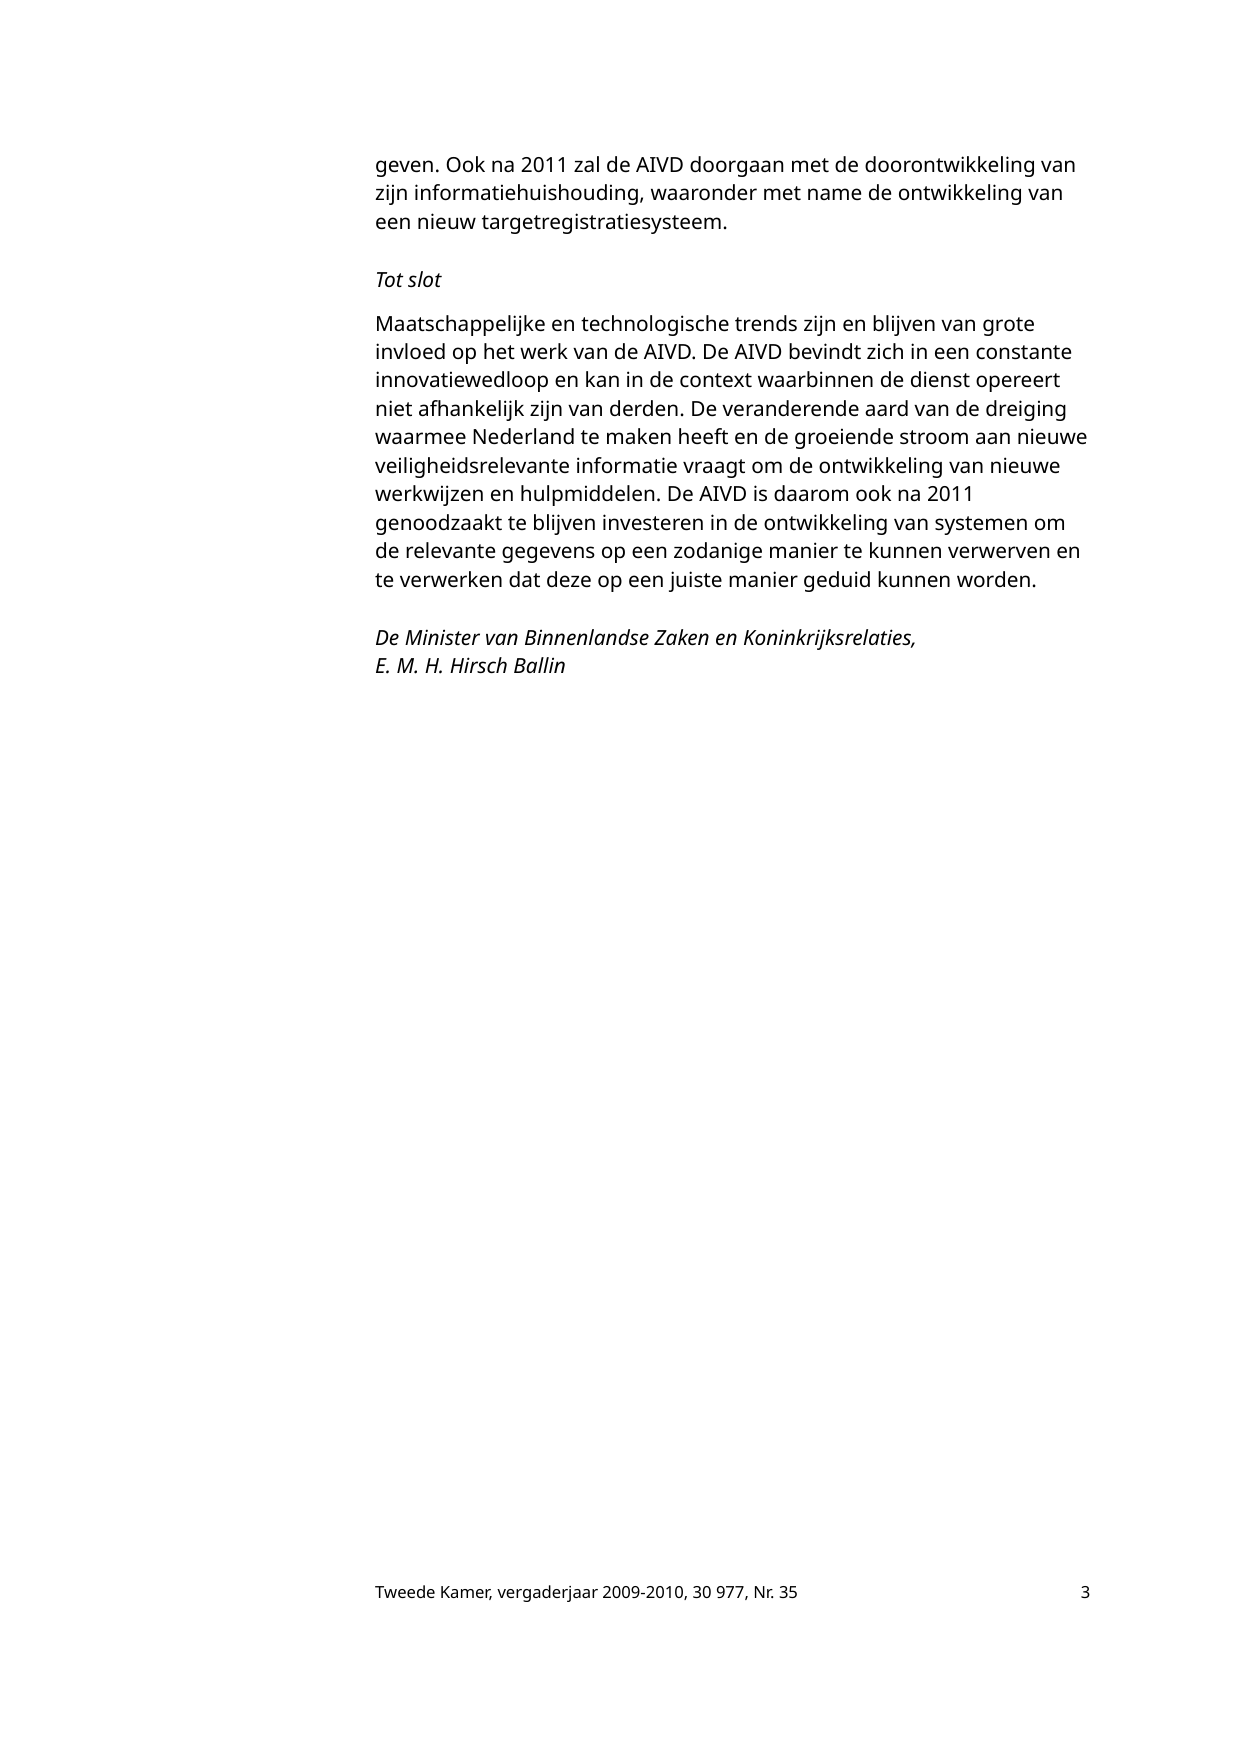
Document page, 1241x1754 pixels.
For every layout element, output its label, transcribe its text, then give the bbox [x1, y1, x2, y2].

text De Minister van Binnenlandse Zaken en Koninkrijksrelaties, [375, 623, 1090, 652]
text geven. Ook na 2011 zal de AIVD doorgaan met de doorontwikkeling van zijn informatiehuishouding, waaronder met name de ontwikkeling van een nieuw targetregistratiesysteem. [375, 150, 1090, 235]
text Tot slot [375, 265, 1090, 294]
text Maatschappelijke en technologische trends zijn en blijven van grote invloed op het werk van de AIVD. De AIVD bevindt zich in een constante innovatiewedloop en kan in de context waarbinnen de dienst opereert niet afhankelijk zijn van derden. De veranderende aard van de dreiging waarmee Nederland te maken heeft en de groeiende stroom aan nieuwe veiligheidsrelevante informatie vraagt om de ontwikkeling van nieuwe werkwijzen en hulpmiddelen. De AIVD is daarom ook na 2011 genoodzaakt te blijven investeren in de ontwikkeling van systemen om de relevante gegevens op een zodanige manier te kunnen verwerven en te verwerken dat deze op een juiste manier geduid kunnen worden. [375, 309, 1090, 593]
text E. M. H. Hirsch Ballin [375, 652, 1090, 680]
